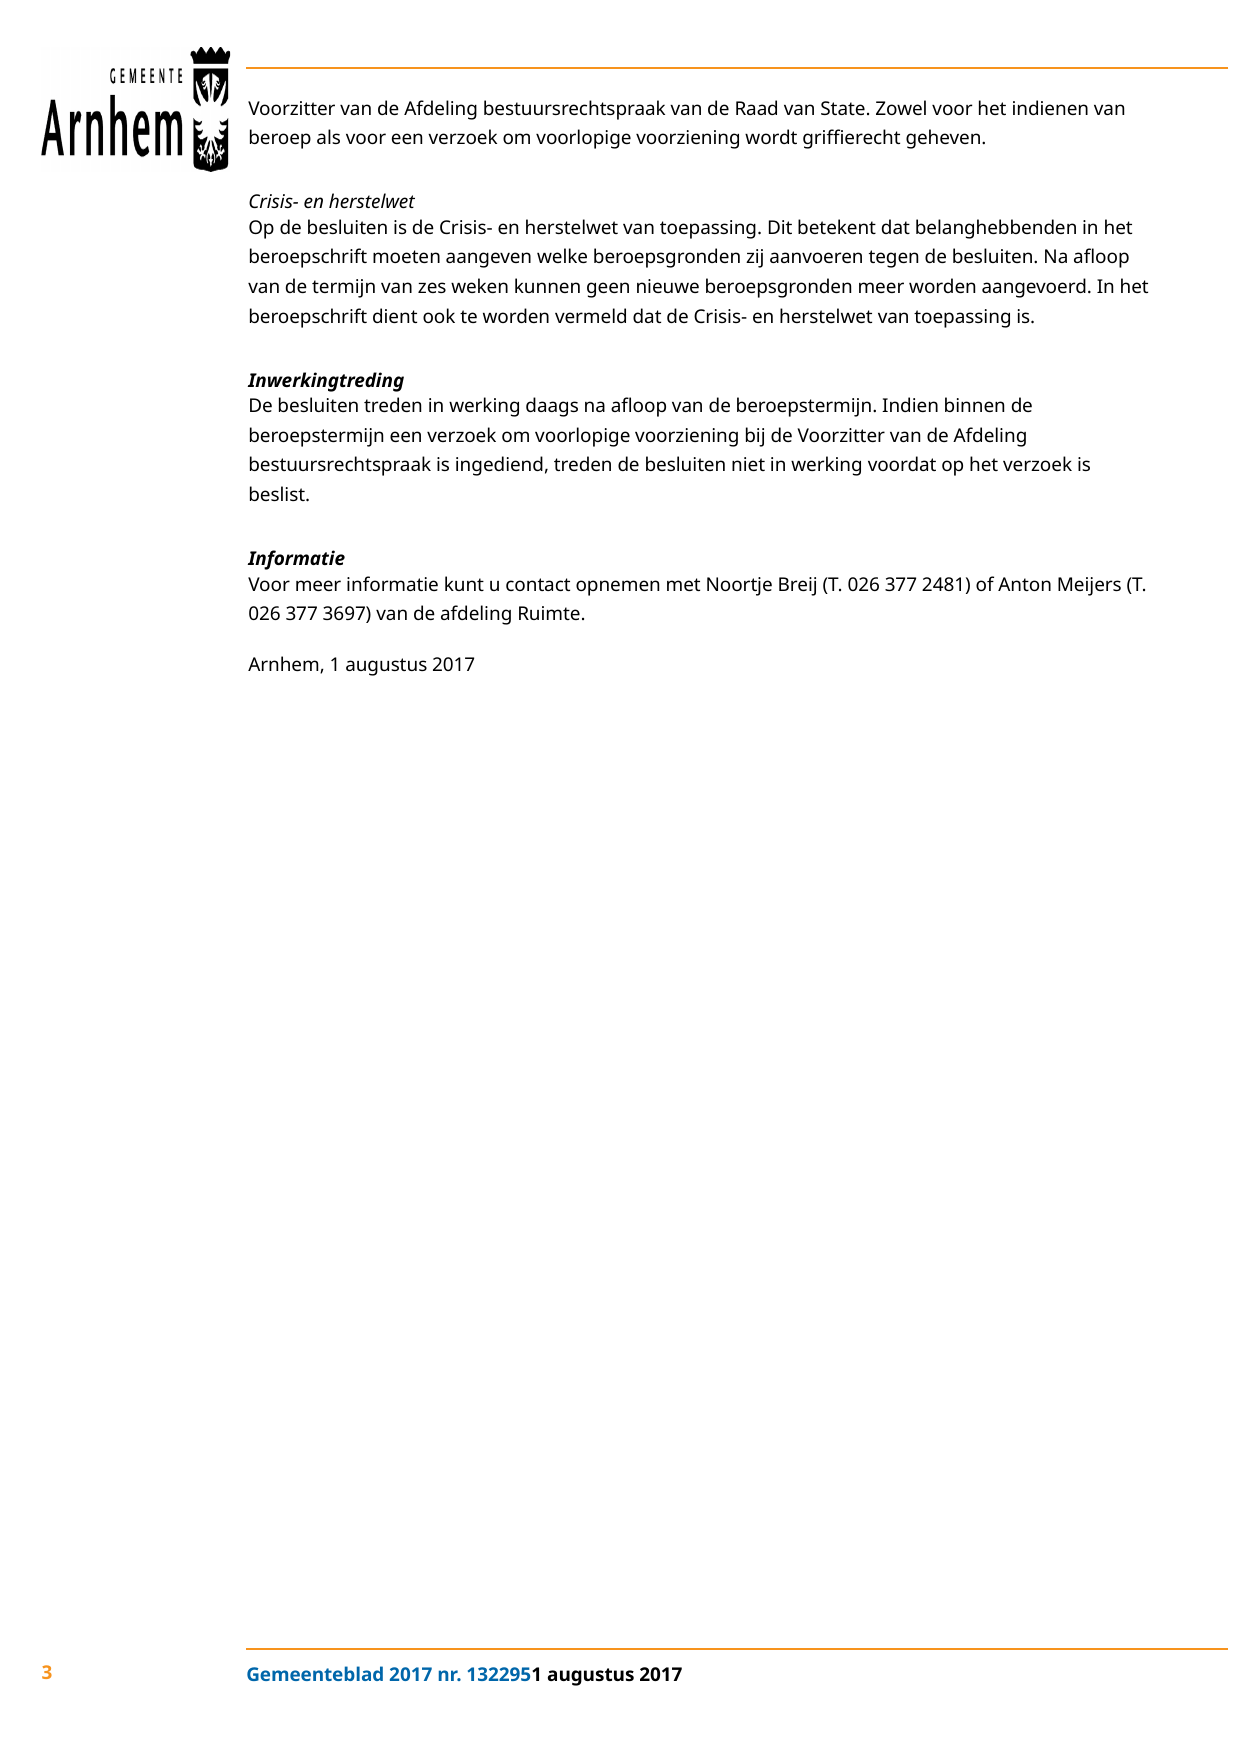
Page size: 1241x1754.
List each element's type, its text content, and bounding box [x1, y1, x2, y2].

text De besluiten treden in werking daags na afloop van de beroepstermijn. Indien binnen de beroepstermijn een verzoek om voorlopige voorziening bij de Voorzitter van de Afdeling bestuursrechtspraak is ingediend, treden de besluiten niet in werking voordat op het verzoek is beslist. [248, 392, 1152, 507]
text Crisis- en herstelwet [248, 188, 1152, 214]
text Inwerkingtreding [248, 367, 1152, 392]
text Op de besluiten is de Crisis- en herstelwet van toepassing. Dit betekent dat belanghebbenden in het beroepschrift moeten aangeven welke beroepsgronden zij aanvoeren tegen de besluiten. Na afloop van de termijn van zes weken kunnen geen nieuwe beroepsgronden meer worden aangevoerd. In het beroepschrift dient ook te worden vermeld dat de Crisis- en herstelwet van toepassing is. [248, 214, 1152, 328]
text Voorzitter van de Afdeling bestuursrechtspraak van de Raad van State. Zowel voor het indienen van beroep als voor een verzoek om voorlopige voorziening wordt griffierecht geheven. [248, 95, 1152, 150]
text Arnhem, 1 augustus 2017 [248, 651, 1152, 677]
text Informatie [248, 545, 1152, 571]
text Voor meer informatie kunt u contact opnemen met Noortje Breij (T. 026 377 2481) of Anton Meijers (T. 026 377 3697) van de afdeling Ruimte. [248, 571, 1152, 626]
picture [41, 47, 231, 172]
